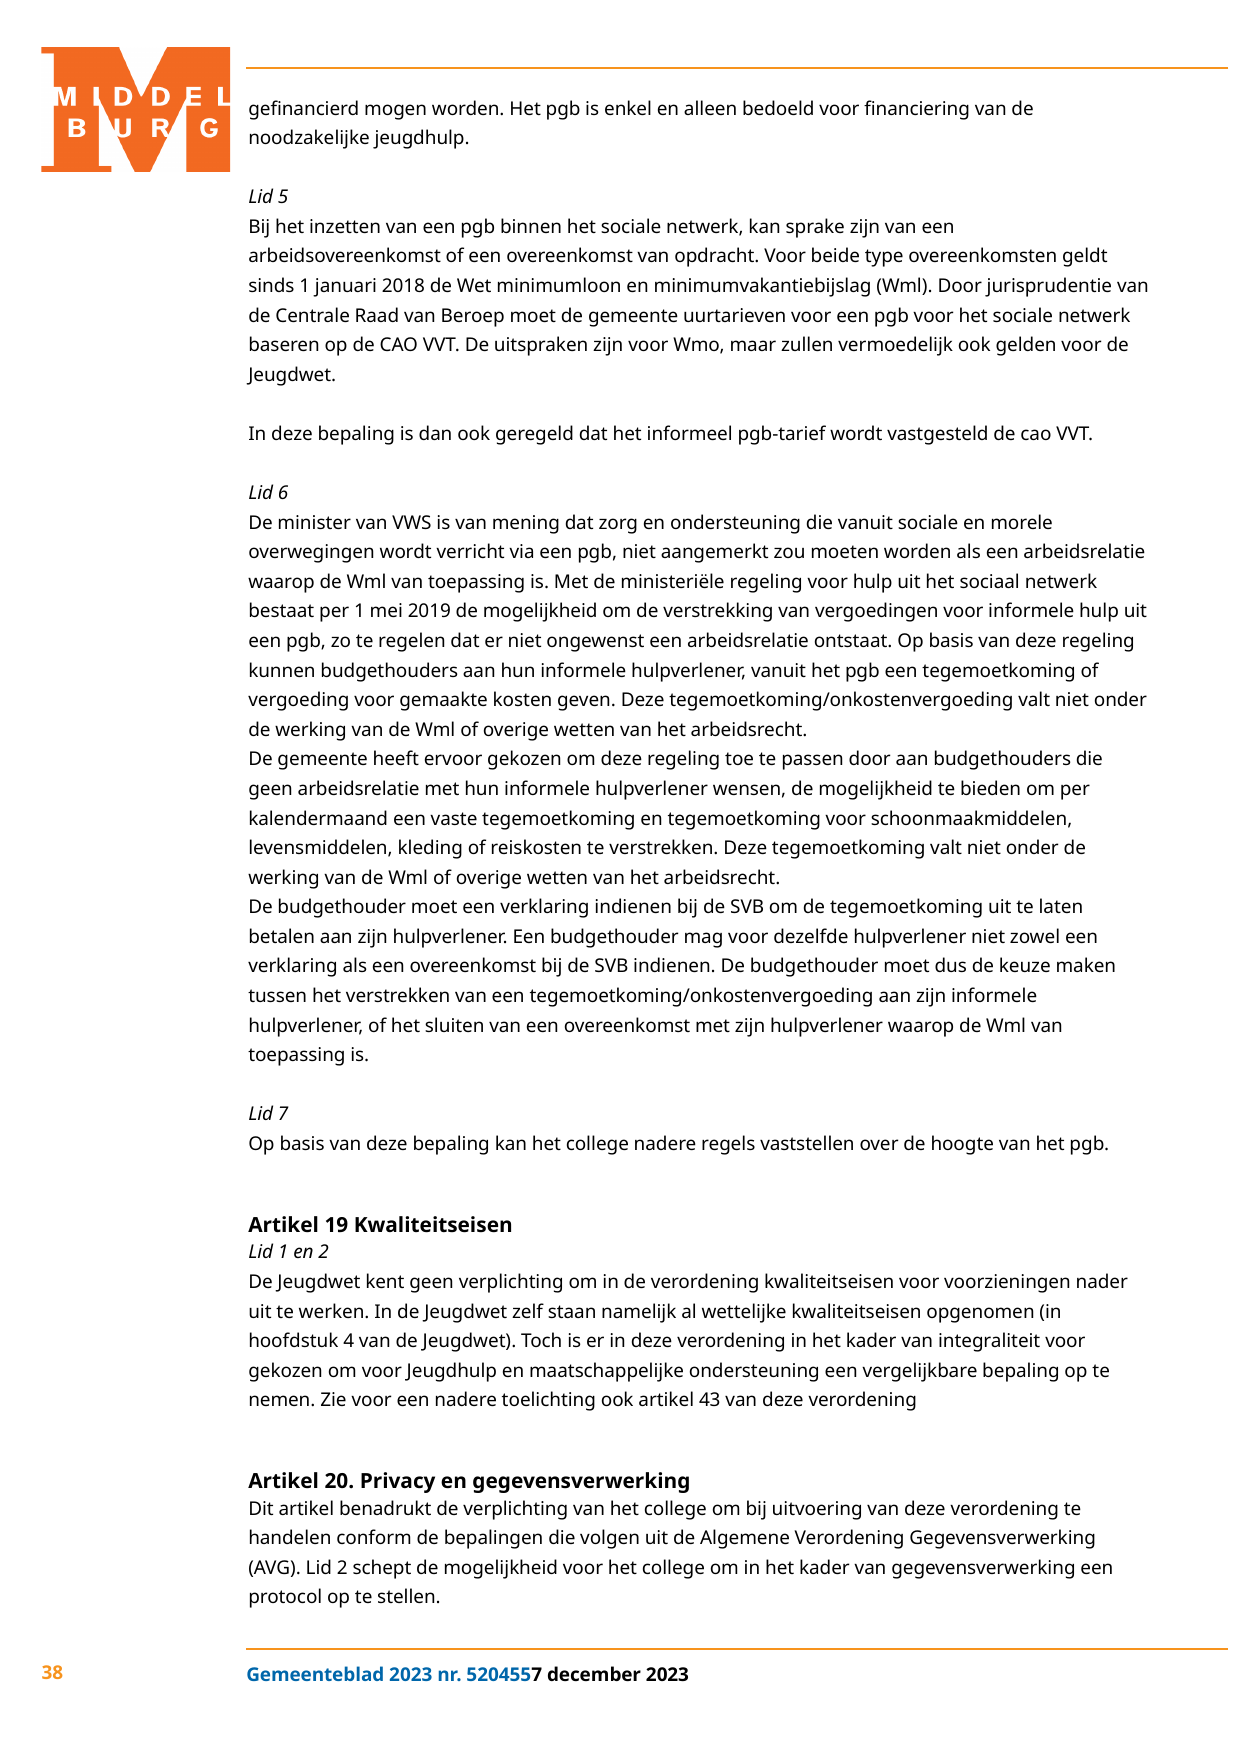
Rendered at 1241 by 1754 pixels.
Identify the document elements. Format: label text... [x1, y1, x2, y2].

text Dit artikel benadrukt de verplichting van het college om bij uitvoering van deze verordening te handelen conform de bepalingen die volgen uit de Algemene Verordening Gegevensverwerking (AVG). Lid 2 schept de mogelijkheid voor het college om in het kader van gegevensverwerking een protocol op te stellen. [248, 1495, 1152, 1609]
text Lid 6 [248, 479, 1152, 505]
text gefinancierd mogen worden. Het pgb is enkel en alleen bedoeld voor financiering van de noodzakelijke jeugdhulp. [248, 95, 1152, 150]
text Artikel 19 Kwaliteitseisen [248, 1210, 1152, 1239]
text De budgethouder moet een verklaring indienen bij de SVB om de tegemoetkoming uit te laten betalen aan zijn hulpverlener. Een budgethouder mag voor dezelfde hulpverlener niet zowel een verklaring als een overeenkomst bij de SVB indienen. De budgethouder moet dus de keuze maken tussen het verstrekken van een tegemoetkoming/onkostenvergoeding aan zijn informele hulpverlener, of het sluiten van een overeenkomst met zijn hulpverlener waarop de Wml van toepassing is. [248, 893, 1152, 1067]
text Op basis van deze bepaling kan het college nadere regels vaststellen over de hoogte van het pgb. [248, 1130, 1152, 1156]
text Lid 1 en 2 [248, 1239, 1152, 1264]
text Artikel 20. Privacy en gegevensverwerking [248, 1467, 1152, 1495]
text Lid 5 [248, 183, 1152, 209]
text In deze bepaling is dan ook geregeld dat het informeel pgb-tarief wordt vastgesteld de cao VVT. [248, 420, 1152, 446]
text De minister van VWS is van mening dat zorg en ondersteuning die vanuit sociale en morele overwegingen wordt verricht via een pgb, niet aangemerkt zou moeten worden als een arbeidsrelatie waarop de Wml van toepassing is. Met de ministeriële regeling voor hulp uit het sociaal netwerk bestaat per 1 mei 2019 de mogelijkheid om de verstrekking van vergoedingen voor informele hulp uit een pgb, zo te regelen dat er niet ongewenst een arbeidsrelatie ontstaat. Op basis van deze regeling kunnen budgethouders aan hun informele hulpverlener, vanuit het pgb een tegemoetkoming of vergoeding voor gemaakte kosten geven. Deze tegemoetkoming/onkostenvergoeding valt niet onder de werking van de Wml of overige wetten van het arbeidsrecht. [248, 509, 1152, 742]
text Lid 7 [248, 1101, 1152, 1126]
text Bij het inzetten van een pgb binnen het sociale netwerk, kan sprake zijn van een arbeidsovereenkomst of een overeenkomst van opdracht. Voor beide type overeenkomsten geldt sinds 1 januari 2018 de Wet minimumloon en minimumvakantiebijslag (Wml). Door jurisprudentie van de Centrale Raad van Beroep moet de gemeente uurtarieven voor een pgb voor het sociale netwerk baseren op de CAO VVT. De uitspraken zijn voor Wmo, maar zullen vermoedelijk ook gelden voor de Jeugdwet. [248, 213, 1152, 387]
text De gemeente heeft ervoor gekozen om deze regeling toe te passen door aan budgethouders die geen arbeidsrelatie met hun informele hulpverlener wensen, de mogelijkheid te bieden om per kalendermaand een vaste tegemoetkoming en tegemoetkoming voor schoonmaakmiddelen, levensmiddelen, kleding of reiskosten te verstrekken. Deze tegemoetkoming valt niet onder de werking van de Wml of overige wetten van het arbeidsrecht. [248, 746, 1152, 890]
text De Jeugdwet kent geen verplichting om in de verordening kwaliteitseisen voor voorzieningen nader uit te werken. In de Jeugdwet zelf staan namelijk al wettelijke kwaliteitseisen opgenomen (in hoofdstuk 4 van de Jeugdwet). Toch is er in deze verordening in het kader van integraliteit voor gekozen om voor Jeugdhulp en maatschappelijke ondersteuning een vergelijkbare bepaling op te nemen. Zie voor een nadere toelichting ook artikel 43 van deze verordening [248, 1268, 1152, 1412]
picture [41, 47, 231, 172]
